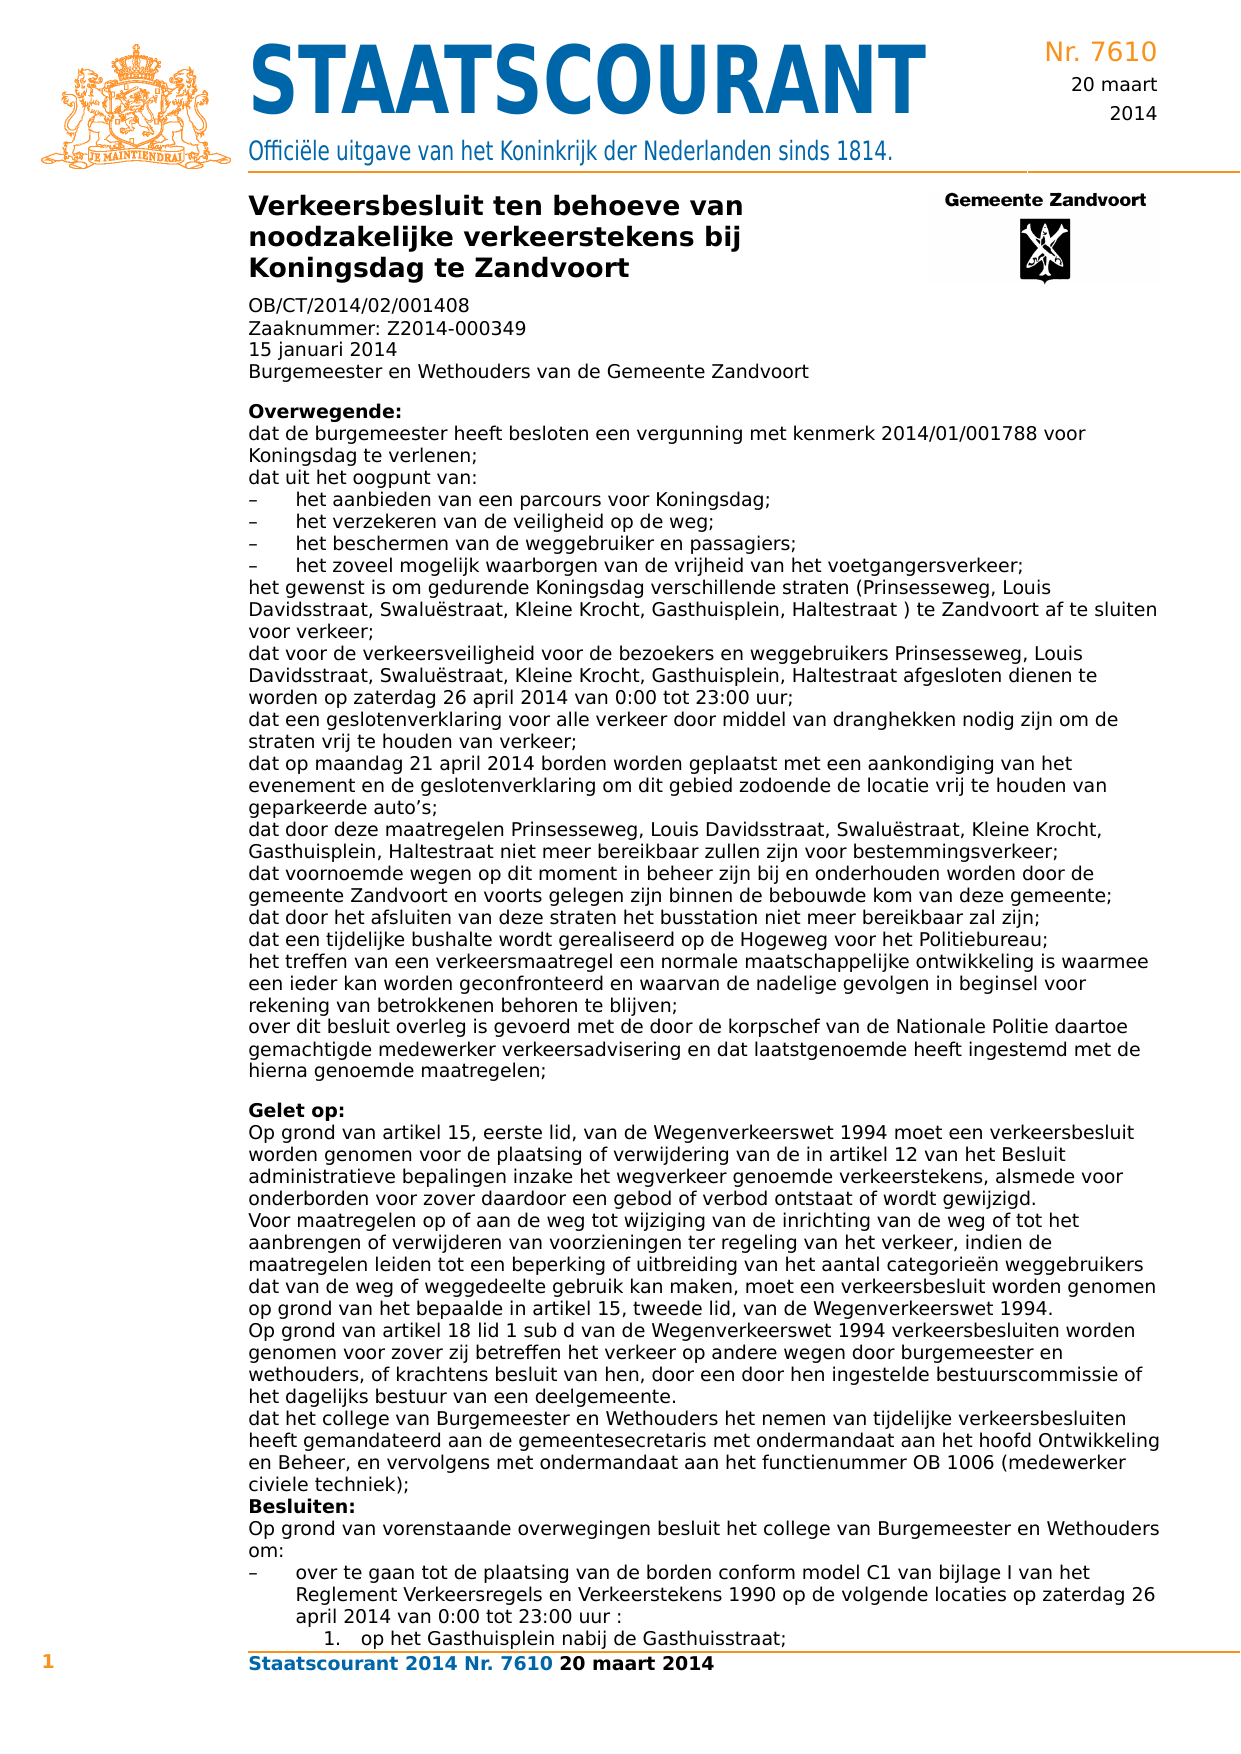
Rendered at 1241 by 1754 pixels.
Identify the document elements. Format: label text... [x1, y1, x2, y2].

text dat een tijdelijke bushalte wordt gerealiseerd op de Hogeweg voor het Politiebureau; [248, 928, 1163, 951]
text dat voornoemde wegen op dit moment in beheer zijn bij en onderhouden worden door de gemeente Zandvoort en voorts gelegen zijn binnen de bebouwde kom van deze gemeente; [248, 863, 1163, 907]
list het beschermen van de weggebruiker en passagiers; [248, 533, 1163, 555]
list over te gaan tot de plaatsing van de borden conform model C1 van bijlage I van het Reglement Verkeersregels en Verkeerstekens 1990 op de volgende locaties op zaterdag 26 april 2014 van 0:00 tot 23:00 uur : [248, 1562, 1163, 1628]
picture [927, 190, 1164, 285]
subtitle Verkeersbesluit ten behoeve van noodzakelijke verkeerstekens bij Koningsdag te Zandvoort [248, 191, 927, 284]
text het gewenst is om gedurende Koningsdag verschillende straten (Prinsesseweg, Louis Davidsstraat, Swaluëstraat, Kleine Krocht, Gasthuisplein, Haltestraat ) te Zandvoort af te sluiten voor verkeer; [248, 577, 1163, 643]
text dat door deze maatregelen Prinsesseweg, Louis Davidsstraat, Swaluëstraat, Kleine Krocht, Gasthuisplein, Haltestraat niet meer bereikbaar zullen zijn voor bestemmingsverkeer; [248, 819, 1163, 863]
list op het Gasthuisplein nabij de Gasthuisstraat; [323, 1628, 1163, 1649]
text dat de burgemeester heeft besloten een vergunning met kenmerk 2014/01/001788 voor Koningsdag te verlenen; [248, 423, 1163, 467]
list het verzekeren van de veiligheid op de weg; [248, 511, 1163, 533]
text dat voor de verkeersveiligheid voor de bezoekers en weggebruikers Prinsesseweg, Louis Davidsstraat, Swaluëstraat, Kleine Krocht, Gasthuisplein, Haltestraat afgesloten dienen te worden op zaterdag 26 april 2014 van 0:00 tot 23:00 uur; [248, 643, 1163, 709]
text Voor maatregelen op of aan de weg tot wijziging van de inrichting van de weg of tot het aanbrengen of verwijderen van voorzieningen ter regeling van het verkeer, indien de maatregelen leiden tot een beperking of uitbreiding van het aantal categorieën weggebruikers dat van de weg of weggedeelte gebruik kan maken, moet een verkeersbesluit worden genomen op grond van het bepaalde in artikel 15, tweede lid, van de Wegenverkeerswet 1994. [248, 1210, 1163, 1320]
text dat op maandag 21 april 2014 borden worden geplaatst met een aankondiging van het evenement en de geslotenverklaring om dit gebied zodoende de locatie vrij te houden van geparkeerde auto’s; [248, 753, 1163, 819]
picture [41, 44, 231, 169]
text dat een geslotenverklaring voor alle verkeer door middel van dranghekken nodig zijn om de straten vrij te houden van verkeer; [248, 709, 1163, 753]
list het zoveel mogelijk waarborgen van de vrijheid van het voetgangersverkeer; [248, 555, 1163, 577]
text dat uit het oogpunt van: [248, 467, 1163, 489]
text dat het college van Burgemeester en Wethouders het nemen van tijdelijke verkeersbesluiten heeft gemandateerd aan de gemeentesecretaris met ondermandaat aan het hoofd Ontwikkeling en Beheer, en vervolgens met ondermandaat aan het functienummer OB 1006 (medewerker civiele techniek); [248, 1408, 1163, 1496]
text Zaaknummer: Z2014-000349 [248, 317, 1163, 339]
text Burgemeester en Wethouders van de Gemeente Zandvoort [248, 361, 1163, 383]
list het aanbieden van een parcours voor Koningsdag; [248, 489, 1163, 511]
text over dit besluit overleg is gevoerd met de door de korpschef van de Nationale Politie daartoe gemachtigde medewerker verkeersadvisering en dat laatstgenoemde heeft ingestemd met de hierna genoemde maatregelen; [248, 1016, 1163, 1082]
subtitle Gelet op: [248, 1100, 1163, 1122]
text OB/CT/2014/02/001408 [248, 295, 1163, 317]
text dat door het afsluiten van deze straten het busstation niet meer bereikbaar zal zijn; [248, 907, 1163, 928]
text Besluiten: [248, 1496, 1163, 1518]
text Op grond van artikel 15, eerste lid, van de Wegenverkeerswet 1994 moet een verkeersbesluit worden genomen voor de plaatsing of verwijdering van de in artikel 12 van het Besluit administratieve bepalingen inzake het wegverkeer genoemde verkeerstekens, alsmede voor onderborden voor zover daardoor een gebod of verbod ontstaat of wordt gewijzigd. [248, 1122, 1163, 1210]
subtitle Overwegende: [248, 401, 1163, 423]
text Op grond van artikel 18 lid 1 sub d van de Wegenverkeerswet 1994 verkeersbesluiten worden genomen voor zover zij betreffen het verkeer op andere wegen door burgemeester en wethouders, of krachtens besluit van hen, door een door hen ingestelde bestuurscommissie of het dagelijks bestuur van een deelgemeente. [248, 1320, 1163, 1408]
text het treffen van een verkeersmaatregel een normale maatschappelijke ontwikkeling is waarmee een ieder kan worden geconfronteerd en waarvan de nadelige gevolgen in beginsel voor rekening van betrokkenen behoren te blijven; [248, 951, 1163, 1016]
text 15 januari 2014 [248, 339, 1163, 361]
text Op grond van vorenstaande overwegingen besluit het college van Burgemeester en Wethouders om: [248, 1518, 1163, 1562]
